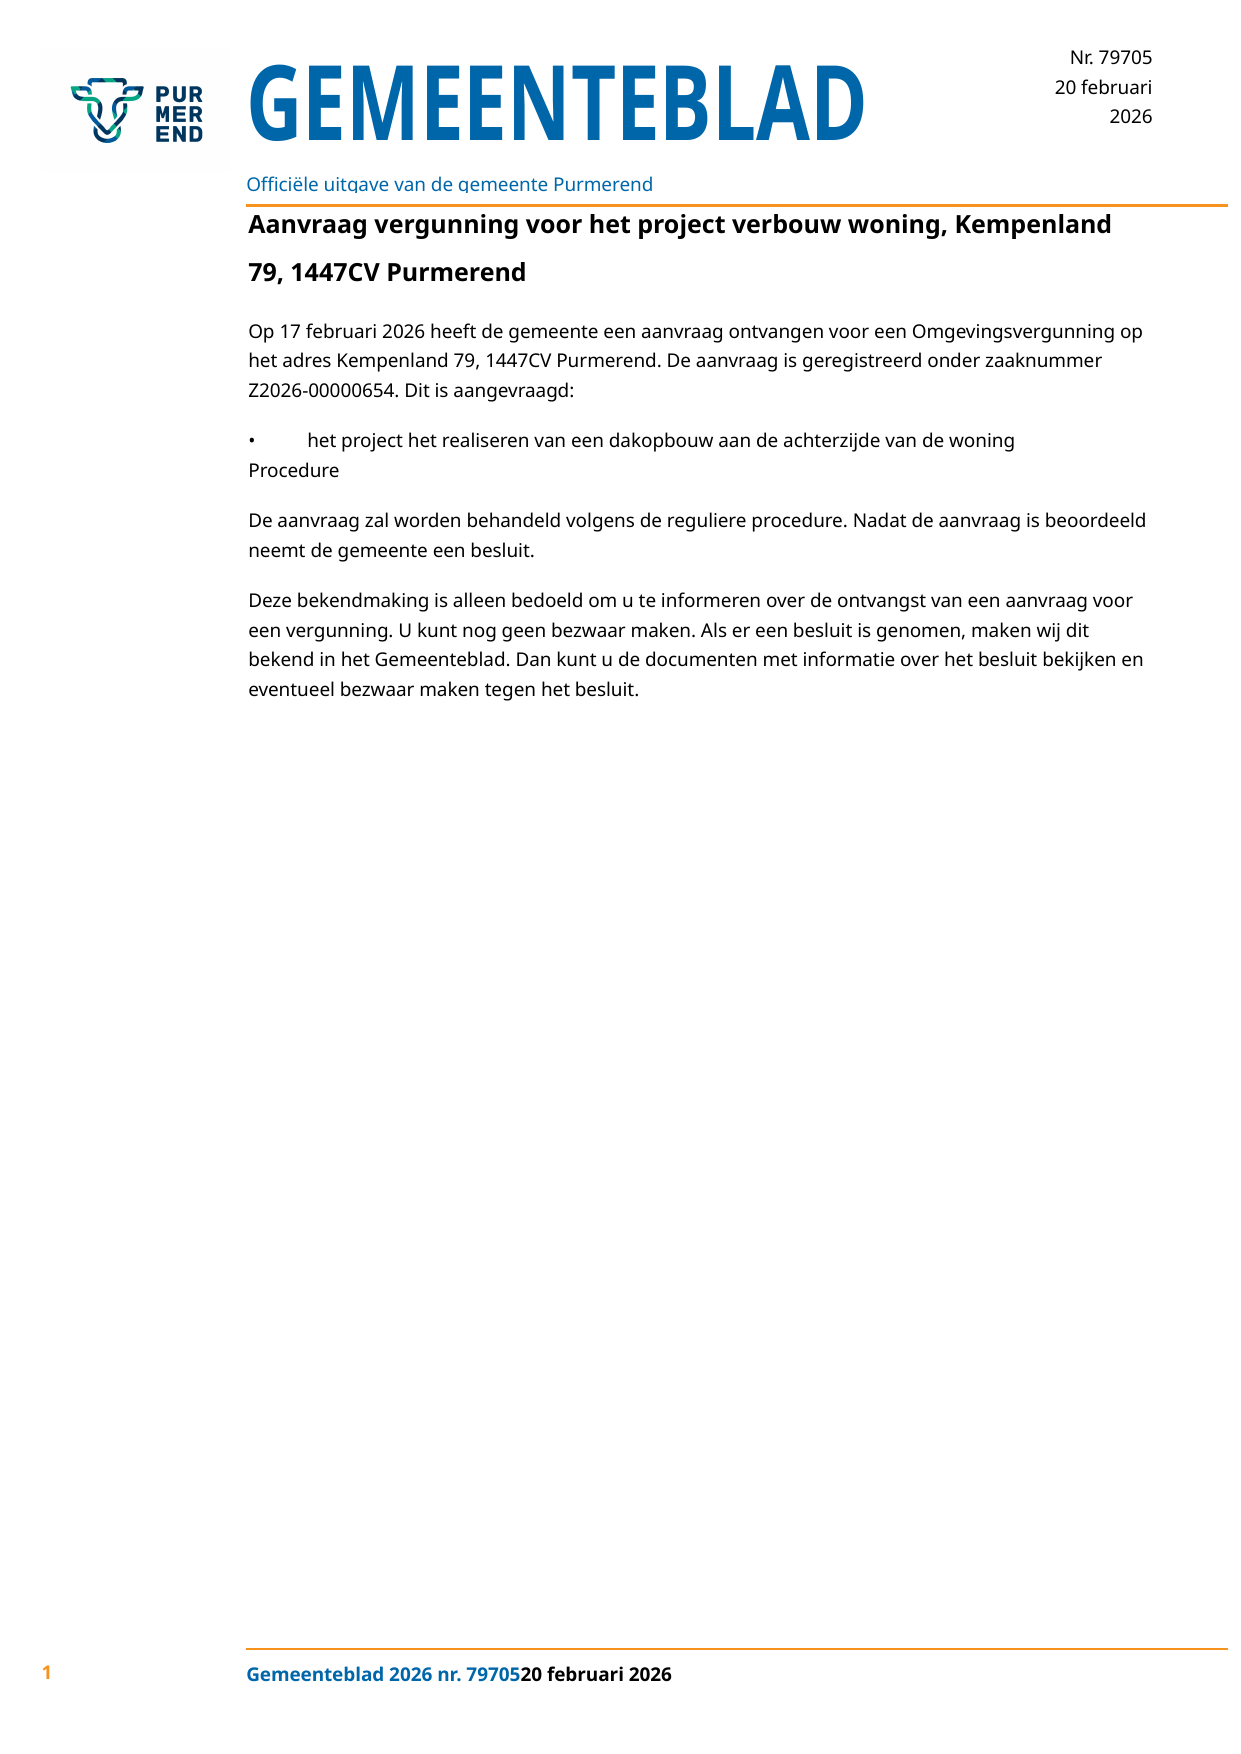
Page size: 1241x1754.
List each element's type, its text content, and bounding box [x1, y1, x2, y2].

text Op 17 februari 2026 heeft de gemeente een aanvraag ontvangen voor een Omgevingsvergunning op het adres Kempenland 79, 1447CV Purmerend. De aanvraag is geregistreerd onder zaaknummer Z2026-00000654. Dit is aangevraagd: [248, 318, 1152, 403]
list het project het realiseren van een dakopbouw aan de achterzijde van de woning [248, 427, 1152, 453]
text Aanvraag vergunning voor het project verbouw woning, Kempenland 79, 1447CV Purmerend [248, 207, 1152, 288]
text Procedure [248, 457, 1152, 483]
picture [41, 47, 231, 172]
text De aanvraag zal worden behandeld volgens de reguliere procedure. Nadat de aanvraag is beoordeeld neemt de gemeente een besluit. [248, 507, 1152, 563]
text Deze bekendmaking is alleen bedoeld om u te informeren over de ontvangst van een aanvraag voor een vergunning. U kunt nog geen bezwaar maken. Als er een besluit is genomen, maken wij dit bekend in het Gemeenteblad. Dan kunt u de documenten met informatie over het besluit bekijken en eventueel bezwaar maken tegen het besluit. [248, 587, 1152, 702]
